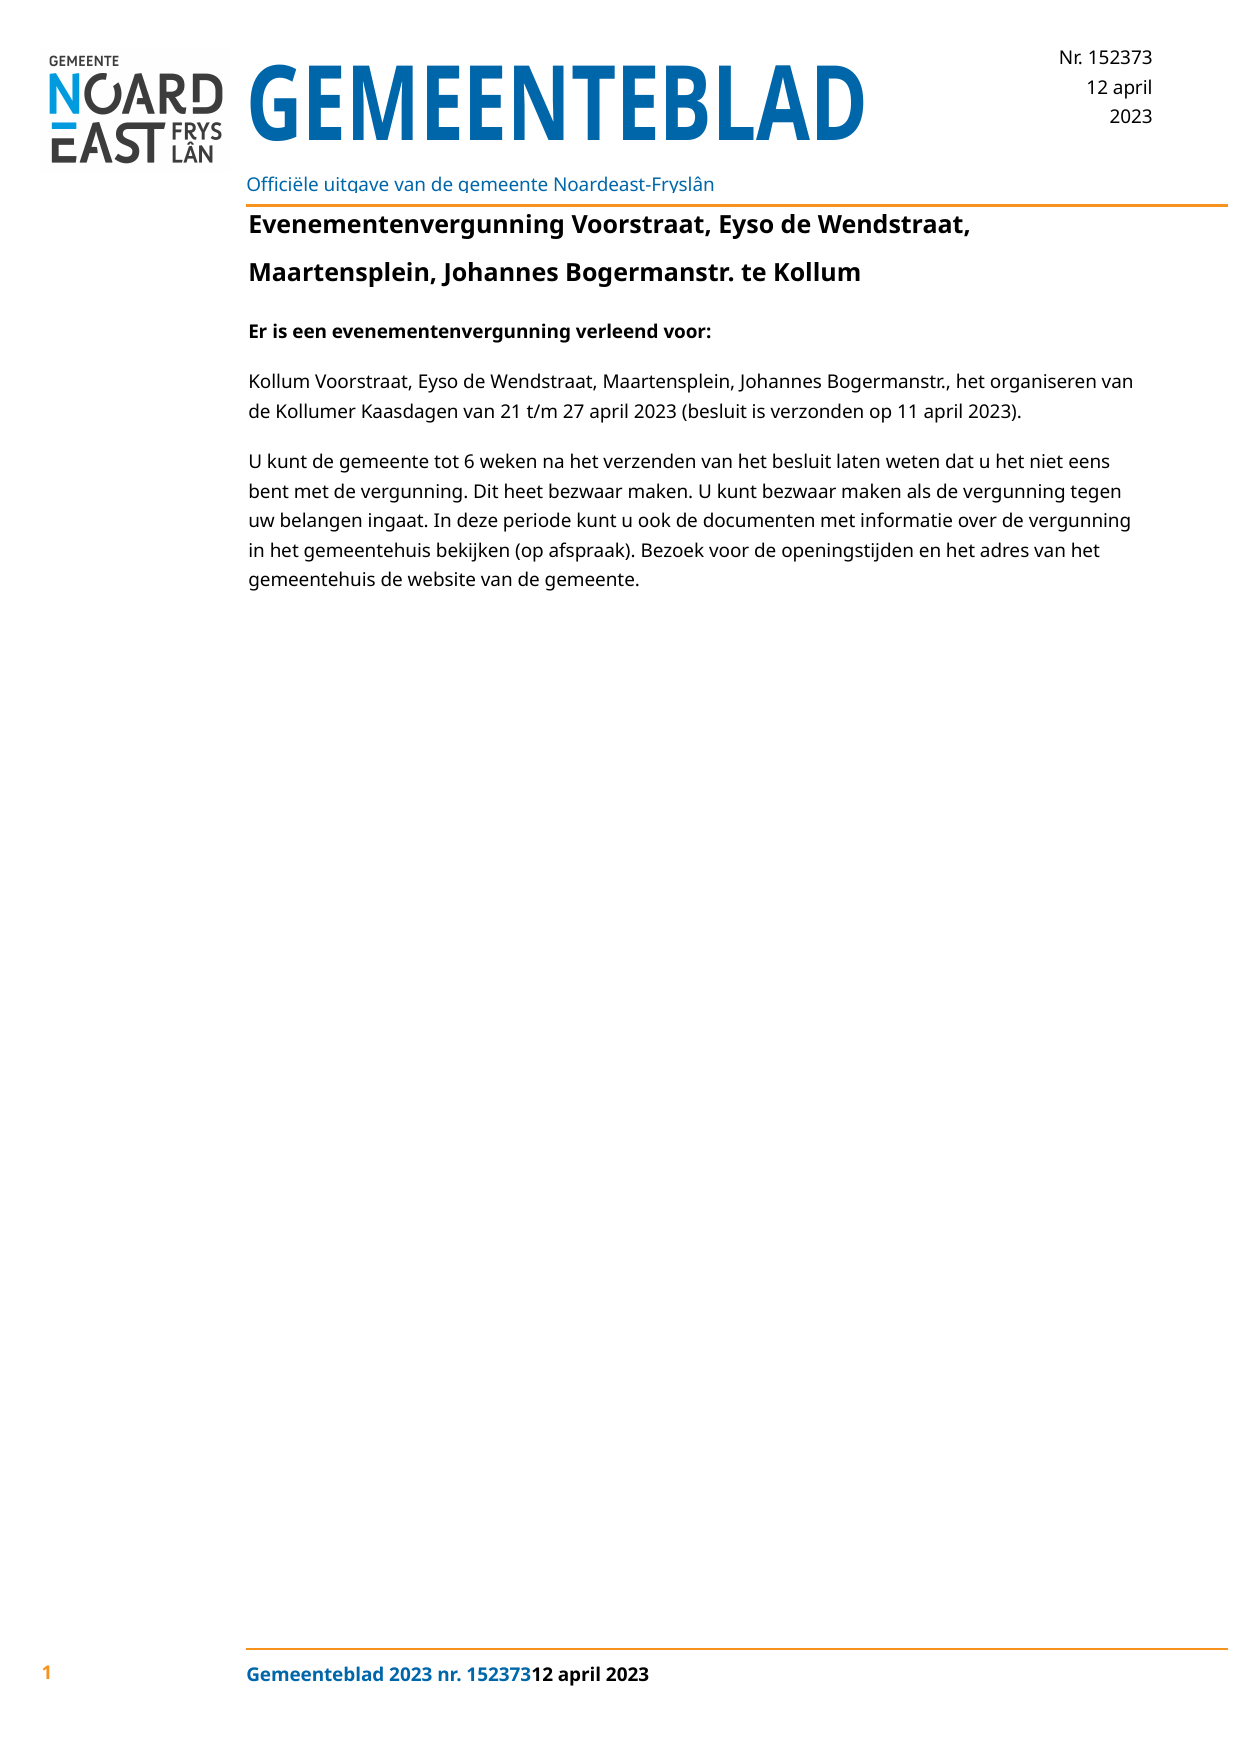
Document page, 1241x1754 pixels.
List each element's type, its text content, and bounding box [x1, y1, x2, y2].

text Kollum Voorstraat, Eyso de Wendstraat, Maartensplein, Johannes Bogermanstr., het organiseren van de Kollumer Kaasdagen van 21 t/m 27 april 2023 (besluit is verzonden op 11 april 2023). [248, 368, 1152, 424]
text Er is een evenementenvergunning verleend voor: [248, 318, 1152, 344]
picture [41, 47, 231, 172]
text Evenementenvergunning Voorstraat, Eyso de Wendstraat, Maartensplein, Johannes Bogermanstr. te Kollum [248, 207, 1152, 288]
text U kunt de gemeente tot 6 weken na het verzenden van het besluit laten weten dat u het niet eens bent met de vergunning. Dit heet bezwaar maken. U kunt bezwaar maken als de vergunning tegen uw belangen ingaat. In deze periode kunt u ook de documenten met informatie over de vergunning in het gemeentehuis bekijken (op afspraak). Bezoek voor de openingstijden en het adres van het gemeentehuis de website van de gemeente. [248, 448, 1152, 592]
